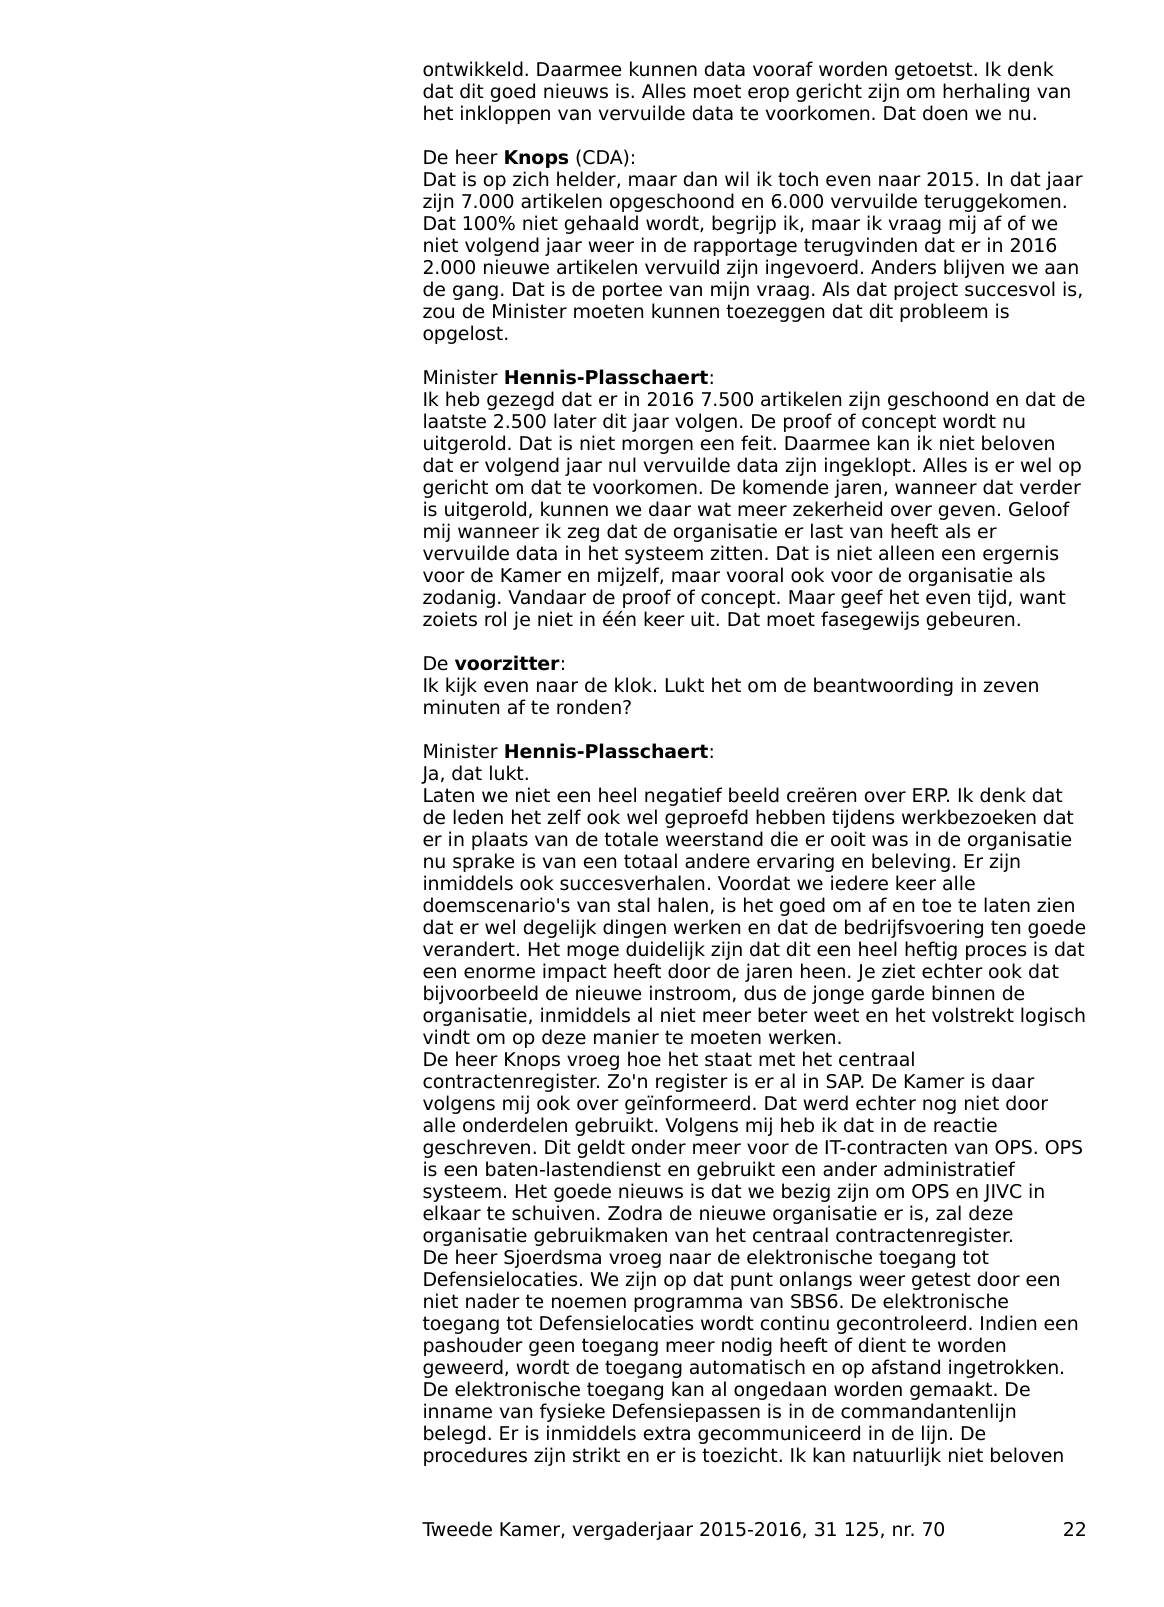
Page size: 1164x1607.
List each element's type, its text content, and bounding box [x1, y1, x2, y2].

text De heer Knops vroeg hoe het staat met het centraal contractenregister. Zo'n register is er al in SAP. De Kamer is daar volgens mij ook over geïnformeerd. Dat werd echter nog niet door alle onderdelen gebruikt. Volgens mij heb ik dat in de reactie geschreven. Dit geldt onder meer voor de IT-contracten van OPS. OPS is een baten-lastendienst en gebruikt een ander administratief systeem. Het goede nieuws is dat we bezig zijn om OPS en JIVC in elkaar te schuiven. Zodra de nieuwe organisatie er is, zal deze organisatie gebruikmaken van het centraal contractenregister. [422, 1049, 1087, 1247]
text De heer Sjoerdsma vroeg naar de elektronische toegang tot Defensielocaties. We zijn op dat punt onlangs weer getest door een niet nader te noemen programma van SBS6. De elektronische toegang tot Defensielocaties wordt continu gecontroleerd. Indien een pashouder geen toegang meer nodig heeft of dient te worden geweerd, wordt de toegang automatisch en op afstand ingetrokken. De elektronische toegang kan al ongedaan worden gemaakt. De inname van fysieke Defensiepassen is in de commandantenlijn belegd. Er is inmiddels extra gecommuniceerd in de lijn. De procedures zijn strikt en er is toezicht. Ik kan natuurlijk niet beloven [422, 1247, 1087, 1467]
text ontwikkeld. Daarmee kunnen data vooraf worden getoetst. Ik denk dat dit goed nieuws is. Alles moet erop gericht zijn om herhaling van het inkloppen van vervuilde data te voorkomen. Dat doen we nu. [422, 59, 1087, 125]
text Ik heb gezegd dat er in 2016 7.500 artikelen zijn geschoond en dat de laatste 2.500 later dit jaar volgen. De proof of concept wordt nu uitgerold. Dat is niet morgen een feit. Daarmee kan ik niet beloven dat er volgend jaar nul vervuilde data zijn ingeklopt. Alles is er wel op gericht om dat te voorkomen. De komende jaren, wanneer dat verder is uitgerold, kunnen we daar wat meer zekerheid over geven. Geloof mij wanneer ik zeg dat de organisatie er last van heeft als er vervuilde data in het systeem zitten. Dat is niet alleen een ergernis voor de Kamer en mijzelf, maar vooral ook voor de organisatie als zodanig. Vandaar de proof of concept. Maar geef het even tijd, want zoiets rol je niet in één keer uit. Dat moet fasegewijs gebeuren. [422, 389, 1087, 631]
text Ja, dat lukt. [422, 763, 1087, 785]
text Minister Hennis-Plasschaert: [422, 367, 1087, 389]
text Ik kijk even naar de klok. Lukt het om de beantwoording in zeven minuten af te ronden? [422, 675, 1087, 719]
text De voorzitter: [422, 653, 1087, 675]
text Laten we niet een heel negatief beeld creëren over ERP. Ik denk dat de leden het zelf ook wel geproefd hebben tijdens werkbezoeken dat er in plaats van de totale weerstand die er ooit was in de organisatie nu sprake is van een totaal andere ervaring en beleving. Er zijn inmiddels ook succesverhalen. Voordat we iedere keer alle doemscenario's van stal halen, is het goed om af en toe te laten zien dat er wel degelijk dingen werken en dat de bedrijfsvoering ten goede verandert. Het moge duidelijk zijn dat dit een heel heftig proces is dat een enorme impact heeft door de jaren heen. Je ziet echter ook dat bijvoorbeeld de nieuwe instroom, dus de jonge garde binnen de organisatie, inmiddels al niet meer beter weet en het volstrekt logisch vindt om op deze manier te moeten werken. [422, 785, 1087, 1049]
text Minister Hennis-Plasschaert: [422, 741, 1087, 763]
text De heer Knops (CDA): [422, 147, 1087, 169]
text Dat is op zich helder, maar dan wil ik toch even naar 2015. In dat jaar zijn 7.000 artikelen opgeschoond en 6.000 vervuilde teruggekomen. Dat 100% niet gehaald wordt, begrijp ik, maar ik vraag mij af of we niet volgend jaar weer in de rapportage terugvinden dat er in 2016 2.000 nieuwe artikelen vervuild zijn ingevoerd. Anders blijven we aan de gang. Dat is de portee van mijn vraag. Als dat project succesvol is, zou de Minister moeten kunnen toezeggen dat dit probleem is opgelost. [422, 169, 1087, 345]
